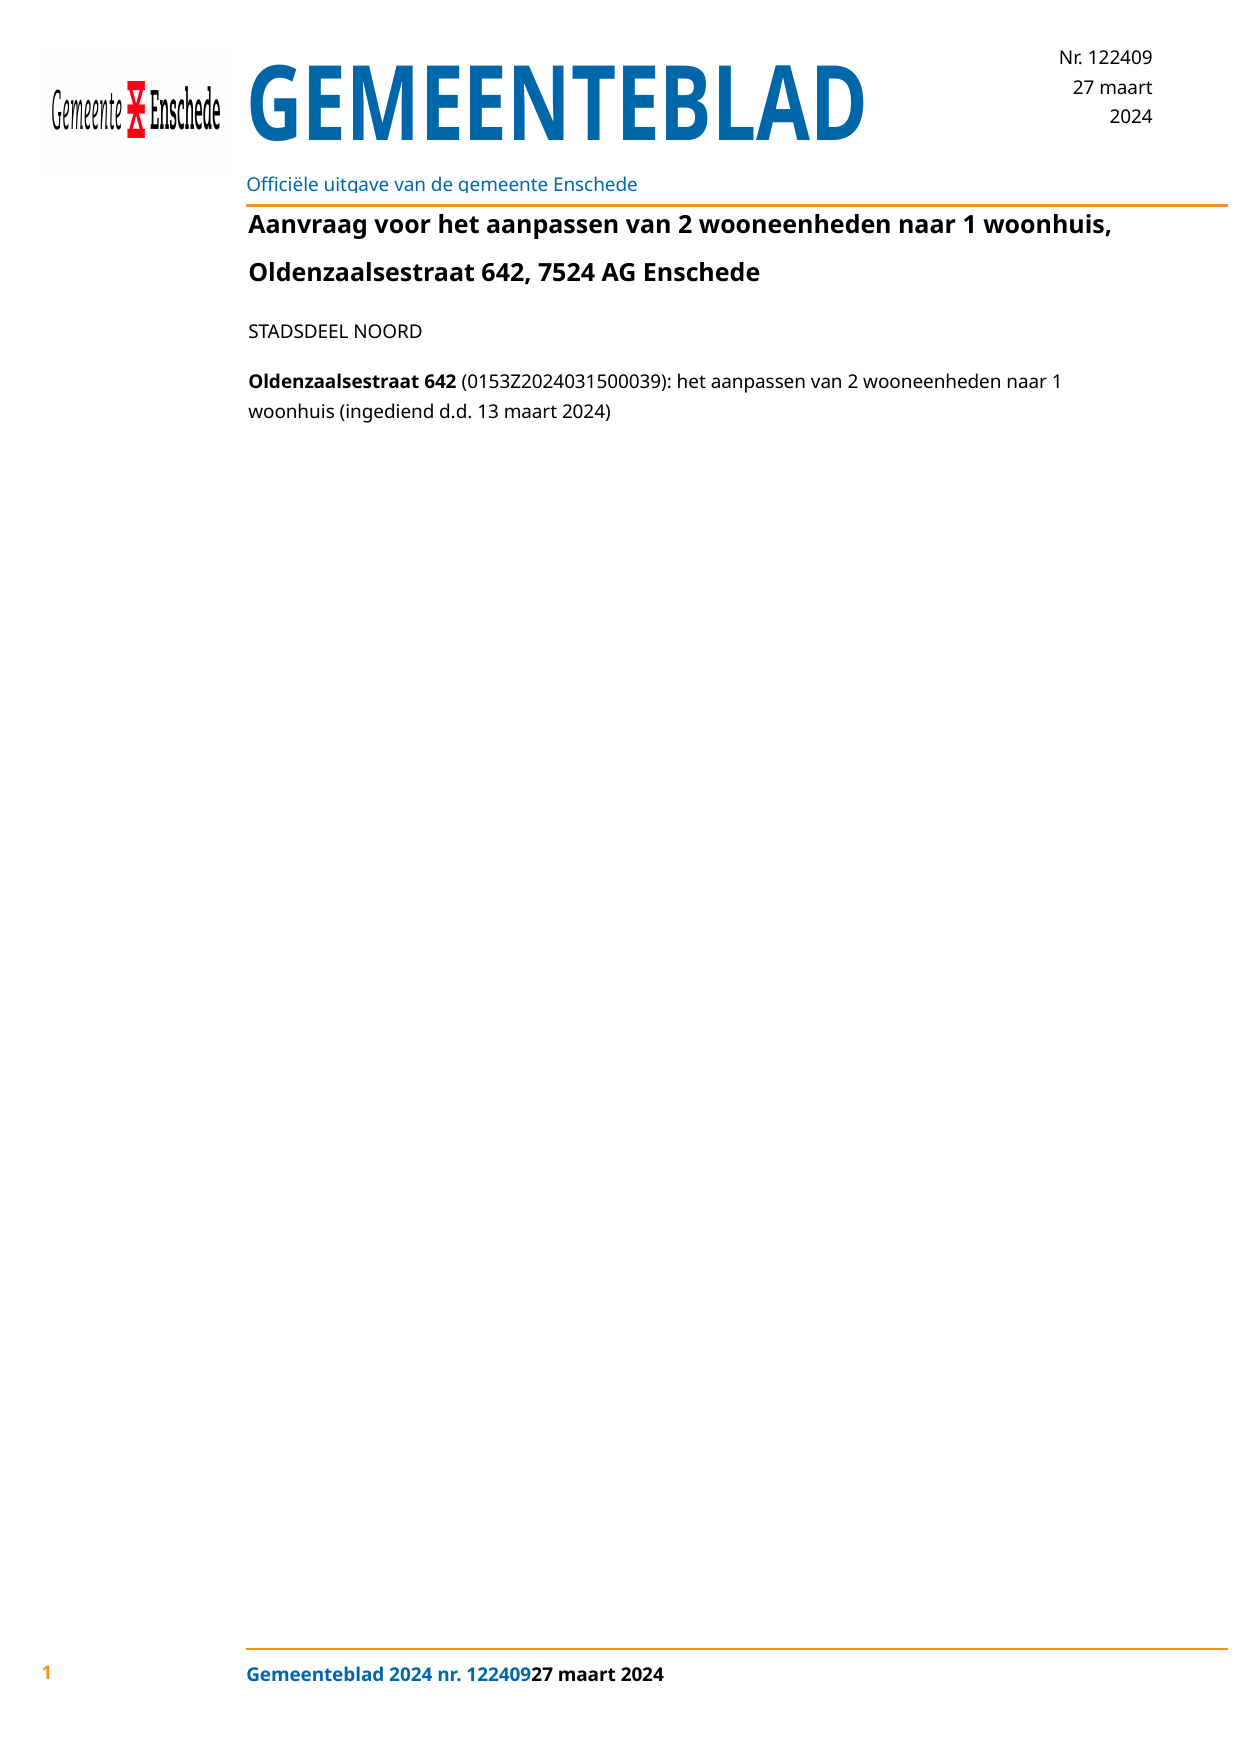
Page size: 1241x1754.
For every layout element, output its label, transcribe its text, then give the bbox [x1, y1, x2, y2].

picture [41, 47, 231, 172]
text Aanvraag voor het aanpassen van 2 wooneenheden naar 1 woonhuis, Oldenzaalsestraat 642, 7524 AG Enschede [248, 207, 1152, 288]
text STADSDEEL NOORD [248, 318, 1152, 344]
text Oldenzaalsestraat 642 (0153Z2024031500039): het aanpassen van 2 wooneenheden naar 1 woonhuis (ingediend d.d. 13 maart 2024) [248, 368, 1152, 424]
